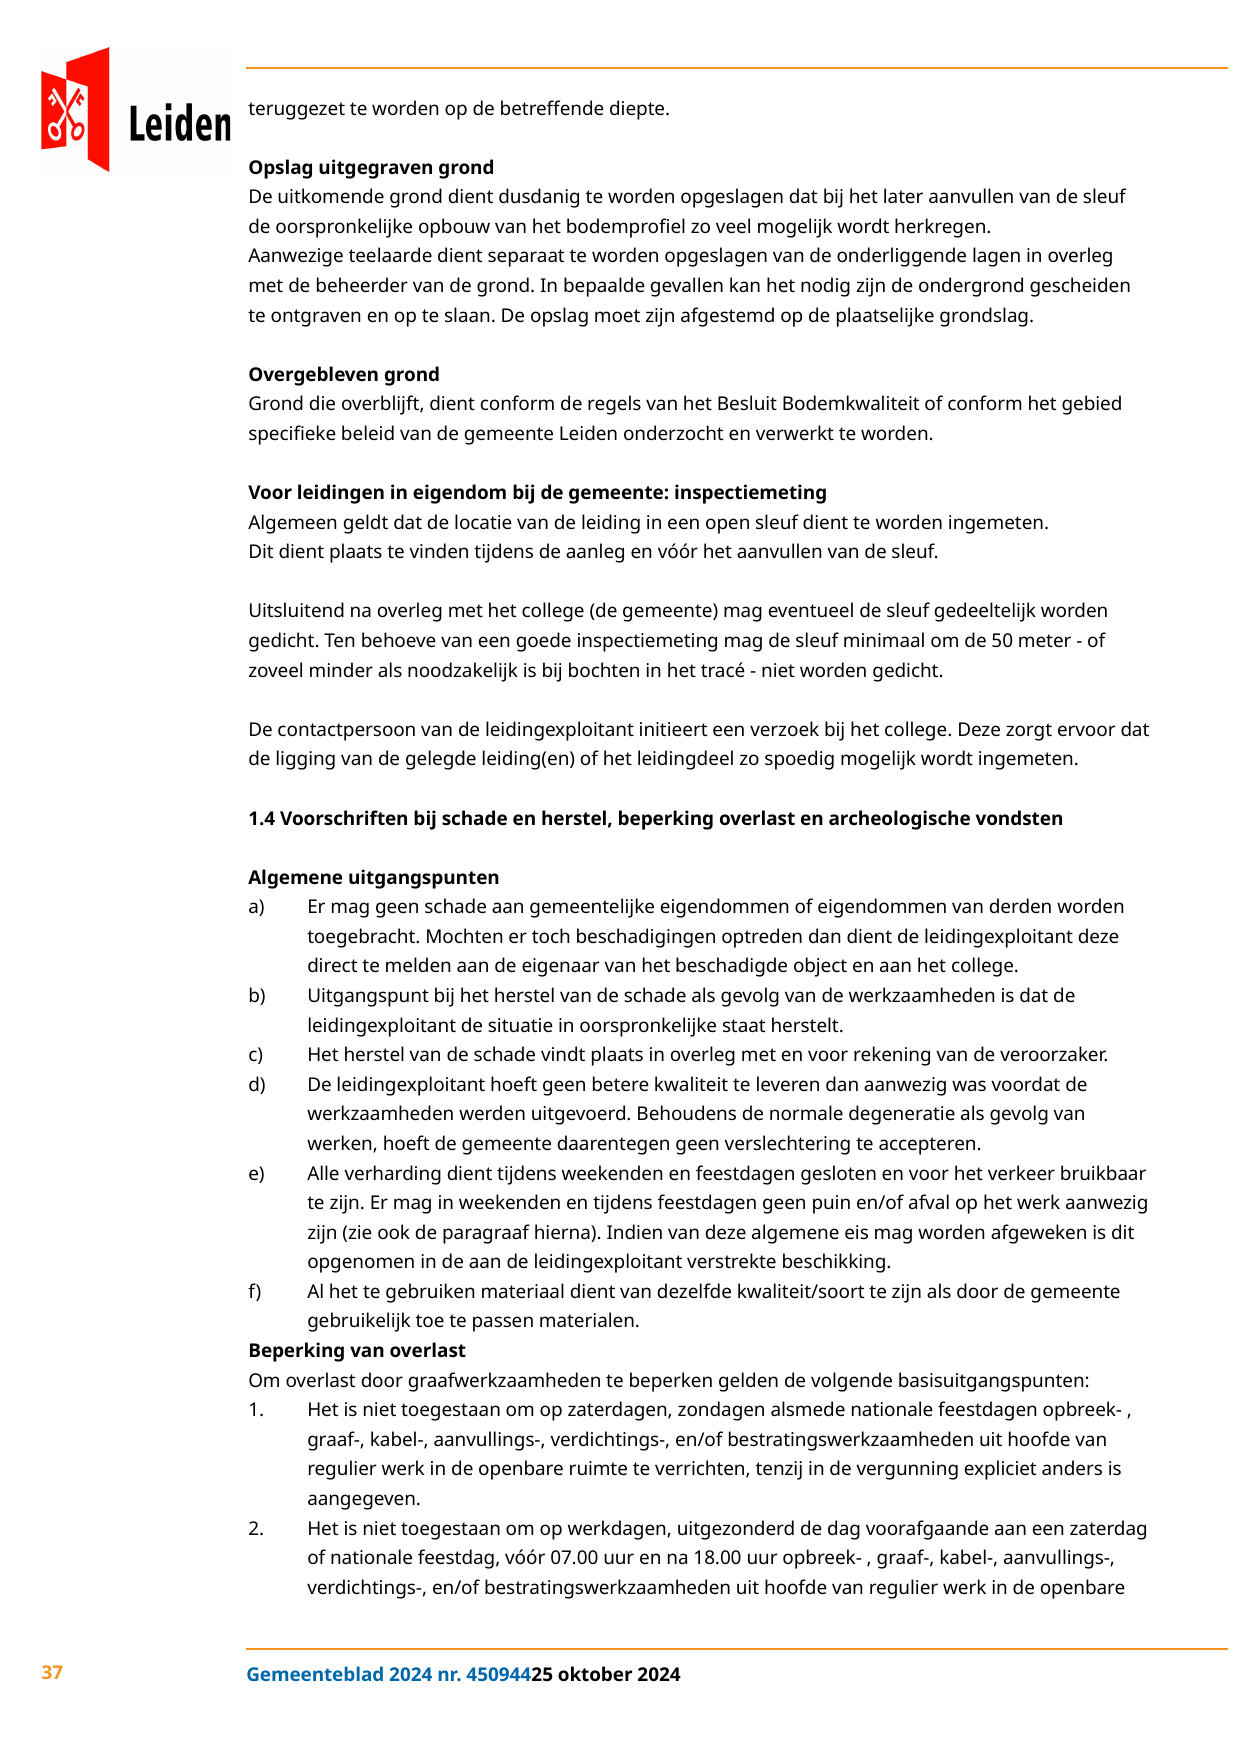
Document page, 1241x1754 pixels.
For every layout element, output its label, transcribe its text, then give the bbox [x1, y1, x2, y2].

picture [41, 47, 231, 172]
list Het is niet toegestaan om op werkdagen, uitgezonderd de dag voorafgaande aan een zaterdag of nationale feestdag, vóór 07.00 uur en na 18.00 uur opbreek- , graaf-, kabel-, aanvullings-, verdichtings-, en/of bestratingswerkzaamheden uit hoofde van regulier werk in de openbare [248, 1515, 1152, 1600]
text Om overlast door graafwerkzaamheden te beperken gelden de volgende basisuitgangspunten: [248, 1367, 1152, 1393]
text Uitsluitend na overleg met het college (de gemeente) mag eventueel de sleuf gedeeltelijk worden gedicht. Ten behoeve van een goede inspectiemeting mag de sleuf minimaal om de 50 meter - of zoveel minder als noodzakelijk is bij bochten in het tracé - niet worden gedicht. [248, 598, 1152, 683]
list Al het te gebruiken materiaal dient van dezelfde kwaliteit/soort te zijn als door de gemeente gebruikelijk toe te passen materialen. [248, 1278, 1152, 1333]
list Het herstel van de schade vindt plaats in overleg met en voor rekening van de veroorzaker. [248, 1041, 1152, 1067]
text De uitkomende grond dient dusdanig te worden opgeslagen dat bij het later aanvullen van de sleuf de oorspronkelijke opbouw van het bodemprofiel zo veel mogelijk wordt herkregen. [248, 183, 1152, 239]
text Grond die overblijft, dient conform de regels van het Besluit Bodemkwaliteit of conform het gebied specifieke beleid van de gemeente Leiden onderzocht en verwerkt te worden. [248, 391, 1152, 446]
text Beperking van overlast [248, 1337, 1152, 1363]
text De contactpersoon van de leidingexploitant initieert een verzoek bij het college. Deze zorgt ervoor dat de ligging van de gelegde leiding(en) of het leidingdeel zo spoedig mogelijk wordt ingemeten. [248, 716, 1152, 771]
text Aanwezige teelaarde dient separaat te worden opgeslagen van de onderliggende lagen in overleg met de beheerder van de grond. In bepaalde gevallen kan het nodig zijn de ondergrond gescheiden te ontgraven en op te slaan. De opslag moet zijn afgestemd op de plaatselijke grondslag. [248, 243, 1152, 328]
list Uitgangspunt bij het herstel van de schade als gevolg van de werkzaamheden is dat de leidingexploitant de situatie in oorspronkelijke staat herstelt. [248, 982, 1152, 1038]
text Algemene uitgangspunten [248, 864, 1152, 890]
text Overgebleven grond [248, 361, 1152, 387]
list Het is niet toegestaan om op zaterdagen, zondagen alsmede nationale feestdagen opbreek- , graaf-, kabel-, aanvullings-, verdichtings-, en/of bestratingswerkzaamheden uit hoofde van regulier werk in de openbare ruimte te verrichten, tenzij in de vergunning expliciet anders is aangegeven. [248, 1396, 1152, 1511]
list Alle verharding dient tijdens weekenden en feestdagen gesloten en voor het verkeer bruikbaar te zijn. Er mag in weekenden en tijdens feestdagen geen puin en/of afval op het werk aanwezig zijn (zie ook de paragraaf hierna). Indien van deze algemene eis mag worden afgeweken is dit opgenomen in de aan de leidingexploitant verstrekte beschikking. [248, 1160, 1152, 1274]
text Opslag uitgegraven grond [248, 154, 1152, 180]
list Er mag geen schade aan gemeentelijke eigendommen of eigendommen van derden worden toegebracht. Mochten er toch beschadigingen optreden dan dient de leidingexploitant deze direct te melden aan de eigenaar van het beschadigde object en aan het college. [248, 893, 1152, 978]
text 1.4 Voorschriften bij schade en herstel, beperking overlast en archeologische vondsten [248, 805, 1152, 831]
list De leidingexploitant hoeft geen betere kwaliteit te leveren dan aanwezig was voordat de werkzaamheden werden uitgevoerd. Behoudens de normale degeneratie als gevolg van werken, hoeft de gemeente daarentegen geen verslechtering te accepteren. [248, 1071, 1152, 1156]
text Dit dient plaats te vinden tijdens de aanleg en vóór het aanvullen van de sleuf. [248, 538, 1152, 564]
text Voor leidingen in eigendom bij de gemeente: inspectiemeting [248, 479, 1152, 505]
text Algemeen geldt dat de locatie van de leiding in een open sleuf dient te worden ingemeten. [248, 509, 1152, 535]
text teruggezet te worden op de betreffende diepte. [248, 95, 1152, 121]
